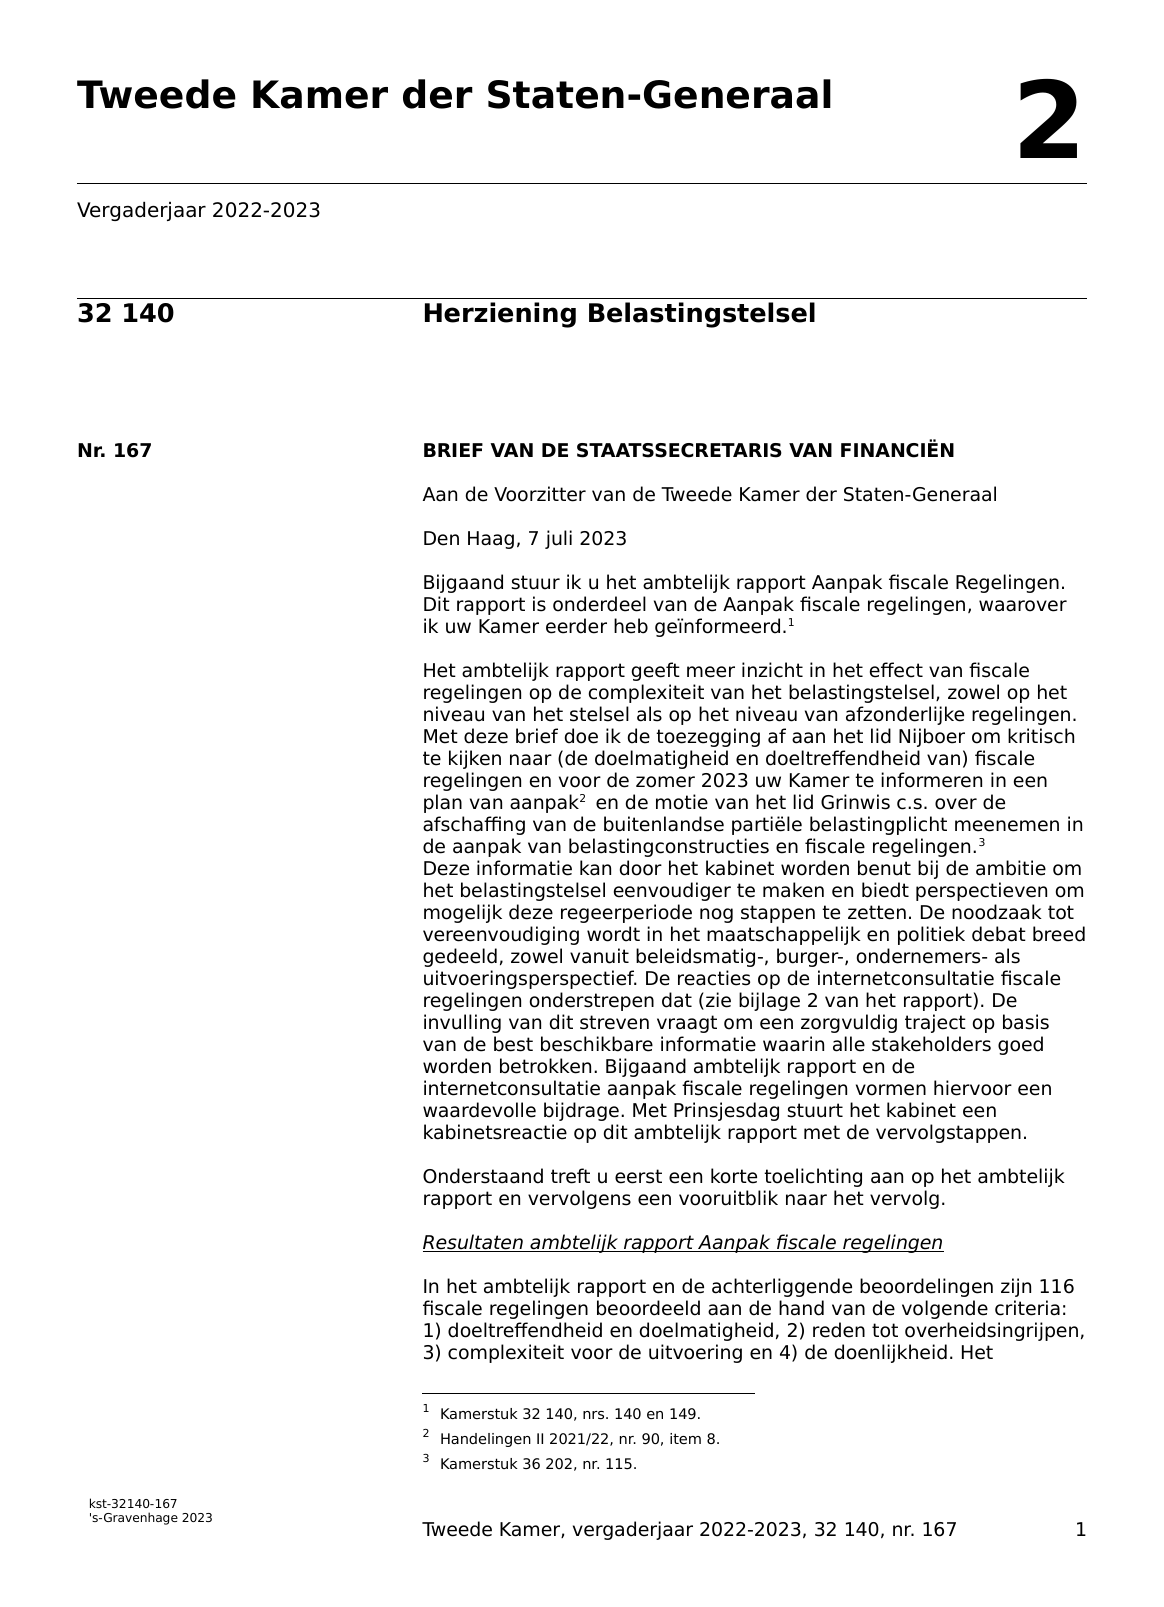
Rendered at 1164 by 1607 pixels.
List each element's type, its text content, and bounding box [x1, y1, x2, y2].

text Onderstaand treft u eerst een korte toelichting aan op het ambtelijk rapport en vervolgens een vooruitblik naar het vervolg. [422, 1166, 1087, 1210]
text Handelingen II 2021/22, nr. 90, item 8. [422, 1427, 1087, 1449]
text Het ambtelijk rapport geeft meer inzicht in het effect van fiscale regelingen op de complexiteit van het belastingstelsel, zowel op het niveau van het stelsel als op het niveau van afzonderlijke regelingen. Met deze brief doe ik de toezegging af aan het lid Nijboer om kritisch te kijken naar (de doelmatigheid en doeltreffendheid van) fiscale regelingen en voor de zomer 2023 uw Kamer te informeren in een plan van aanpak en de motie van het lid Grinwis c.s. over de afschaffing van de buitenlandse partiële belastingplicht meenemen in de aanpak van belastingconstructies en fiscale regelingen. [422, 660, 1087, 858]
text Aan de Voorzitter van de Tweede Kamer der Staten-Generaal [422, 484, 1087, 506]
subtitle Nr. 167 BRIEF VAN DE STAATSSECRETARIS VAN FINANCIËN [77, 440, 1087, 462]
table_header 2 [886, 59, 1087, 183]
text Den Haag, 7 juli 2023 [422, 528, 1087, 550]
text kst-32140-167 [88, 1497, 323, 1511]
text Kamerstuk 32 140, nrs. 140 en 149. [422, 1402, 1087, 1424]
subtitle 32 140 Herziening Belastingstelsel [77, 299, 1087, 329]
text Deze informatie kan door het kabinet worden benut bij de ambitie om het belastingstelsel eenvoudiger te maken en biedt perspectieven om mogelijk deze regeerperiode nog stappen te zetten. De noodzaak tot vereenvoudiging wordt in het maatschappelijk en politiek debat breed gedeeld, zowel vanuit beleidsmatig-, burger-, ondernemers- als uitvoeringsperspectief. De reacties op de internetconsultatie fiscale regelingen onderstrepen dat (zie bijlage 2 van het rapport). De invulling van dit streven vraagt om een zorgvuldig traject op basis van de best beschikbare informatie waarin alle stakeholders goed worden betrokken. Bijgaand ambtelijk rapport en de internetconsultatie aanpak fiscale regelingen vormen hiervoor een waardevolle bijdrage. Met Prinsjesdag stuurt het kabinet een kabinetsreactie op dit ambtelijk rapport met de vervolgstappen. [422, 858, 1087, 1144]
table_header Tweede Kamer der Staten-Generaal [77, 59, 886, 183]
text In het ambtelijk rapport en de achterliggende beoordelingen zijn 116 fiscale regelingen beoordeeld aan de hand van de volgende criteria: 1) doeltreffendheid en doelmatigheid, 2) reden tot overheidsingrijpen, 3) complexiteit voor de uitvoering en 4) de doenlijkheid. Het [422, 1276, 1087, 1364]
text Kamerstuk 36 202, nr. 115. [422, 1452, 1087, 1474]
text 's-Gravenhage 2023 [88, 1511, 323, 1525]
text Bijgaand stuur ik u het ambtelijk rapport Aanpak fiscale Regelingen. Dit rapport is onderdeel van de Aanpak fiscale regelingen, waarover ik uw Kamer eerder heb geïnformeerd. [422, 572, 1087, 638]
subtitle Resultaten ambtelijk rapport Aanpak fiscale regelingen [422, 1232, 1087, 1254]
table_cell Vergaderjaar 2022-2023 [77, 184, 1087, 298]
